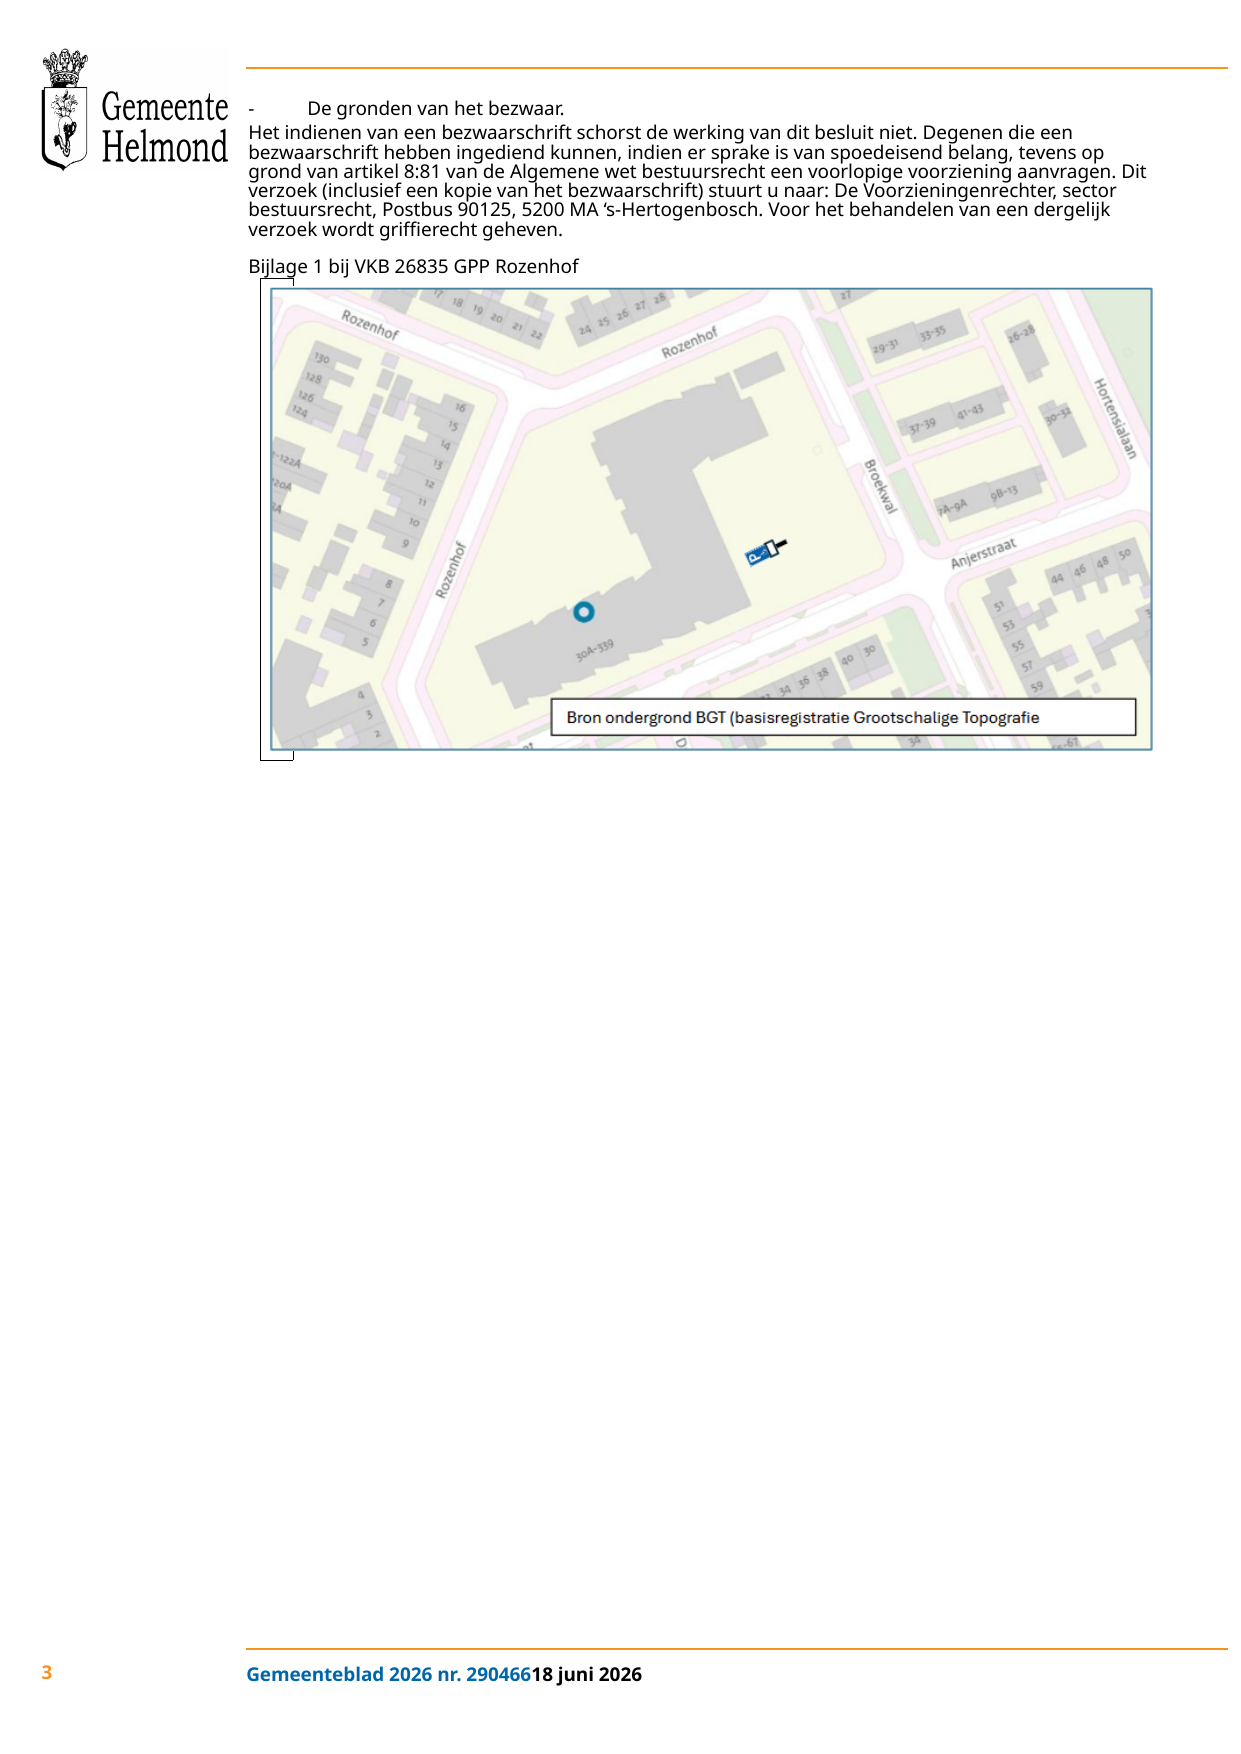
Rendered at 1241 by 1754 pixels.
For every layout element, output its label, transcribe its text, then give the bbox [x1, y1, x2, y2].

text Bijlage 1 bij VKB 26835 GPP Rozenhof [248, 258, 1152, 277]
text Het indienen van een bezwaarschrift schorst de werking van dit besluit niet. Degenen die een bezwaarschrift hebben ingediend kunnen, indien er sprake is van spoedeisend belang, tevens op grond van artikel 8:81 van de Algemene wet bestuursrecht een voorlopige voorziening aanvragen. Dit verzoek (inclusief een kopie van het bezwaarschrift) stuurt u naar: De Voorzieningenrechter, sector bestuursrecht, Postbus 90125, 5200 MA ‘s-Hertogenbosch. Voor het behandelen van een dergelijk verzoek wordt griffierecht geheven. [248, 124, 1152, 240]
picture [41, 47, 231, 172]
list De gronden van het bezwaar. [248, 95, 1152, 121]
picture [268, 286, 1155, 751]
